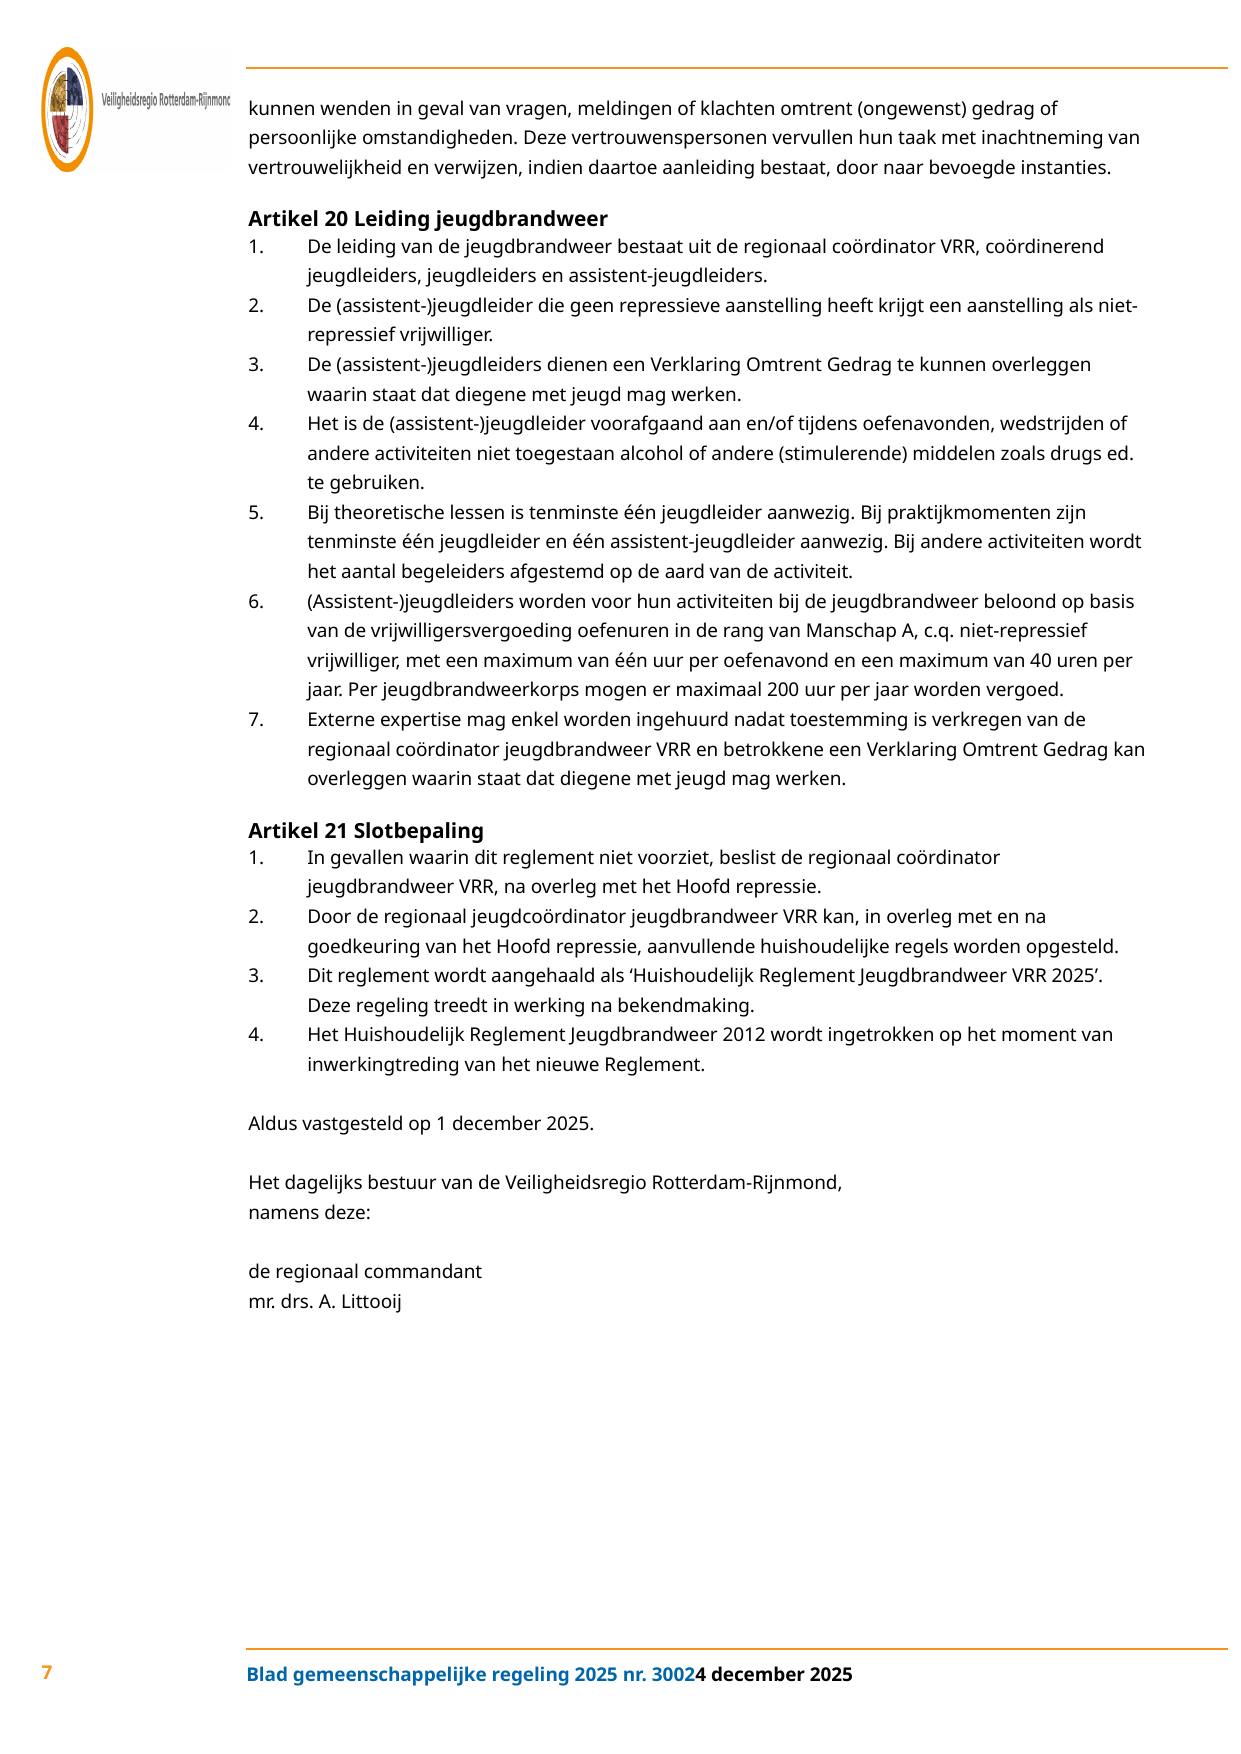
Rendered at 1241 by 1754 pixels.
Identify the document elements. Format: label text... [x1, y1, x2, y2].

list De (assistent-)jeugdleider die geen repressieve aanstelling heeft krijgt een aanstelling als niet-repressief vrijwilliger. [248, 292, 1152, 347]
list De leiding van de jeugdbrandweer bestaat uit de regionaal coördinator VRR, coördinerend jeugdleiders, jeugdleiders en assistent-jeugdleiders. [248, 233, 1152, 288]
text kunnen wenden in geval van vragen, meldingen of klachten omtrent (ongewenst) gedrag of persoonlijke omstandigheden. Deze vertrouwenspersonen vervullen hun taak met inachtneming van vertrouwelijkheid en verwijzen, indien daartoe aanleiding bestaat, door naar bevoegde instanties. [248, 95, 1152, 180]
list De (assistent-)jeugdleiders dienen een Verklaring Omtrent Gedrag te kunnen overleggen waarin staat dat diegene met jeugd mag werken. [248, 351, 1152, 406]
list In gevallen waarin dit reglement niet voorziet, beslist de regionaal coördinator jeugdbrandweer VRR, na overleg met het Hoofd repressie. [248, 844, 1152, 899]
text mr. drs. A. Littooij [248, 1288, 1152, 1314]
text namens deze: [248, 1199, 1152, 1225]
text Het dagelijks bestuur van de Veiligheidsregio Rotterdam-Rijnmond, [248, 1169, 1152, 1195]
text Artikel 21 Slotbepaling [248, 816, 1152, 844]
list Door de regionaal jeugdcoördinator jeugdbrandweer VRR kan, in overleg met en na goedkeuring van het Hoofd repressie, aanvullende huishoudelijke regels worden opgesteld. [248, 903, 1152, 959]
text Aldus vastgesteld op 1 december 2025. [248, 1110, 1152, 1136]
list Het is de (assistent-)jeugdleider voorafgaand aan en/of tijdens oefenavonden, wedstrijden of andere activiteiten niet toegestaan alcohol of andere (stimulerende) middelen zoals drugs ed. te gebruiken. [248, 410, 1152, 495]
picture [41, 47, 231, 172]
text de regionaal commandant [248, 1258, 1152, 1284]
list Dit reglement wordt aangehaald als ‘Huishoudelijk Reglement Jeugdbrandweer VRR 2025’. Deze regeling treedt in werking na bekendmaking. [248, 962, 1152, 1018]
list Het Huishoudelijk Reglement Jeugdbrandweer 2012 wordt ingetrokken op het moment van inwerkingtreding van het nieuwe Reglement. [248, 1022, 1152, 1077]
list (Assistent-)jeugdleiders worden voor hun activiteiten bij de jeugdbrandweer beloond op basis van de vrijwilligersvergoeding oefenuren in de rang van Manschap A, c.q. niet-repressief vrijwilliger, met een maximum van één uur per oefenavond en een maximum van 40 uren per jaar. Per jeugdbrandweerkorps mogen er maximaal 200 uur per jaar worden vergoed. [248, 588, 1152, 702]
text Artikel 20 Leiding jeugdbrandweer [248, 204, 1152, 233]
list Externe expertise mag enkel worden ingehuurd nadat toestemming is verkregen van de regionaal coördinator jeugdbrandweer VRR en betrokkene een Verklaring Omtrent Gedrag kan overleggen waarin staat dat diegene met jeugd mag werken. [248, 706, 1152, 791]
list Bij theoretische lessen is tenminste één jeugdleider aanwezig. Bij praktijkmomenten zijn tenminste één jeugdleider en één assistent-jeugdleider aanwezig. Bij andere activiteiten wordt het aantal begeleiders afgestemd op de aard van de activiteit. [248, 499, 1152, 584]
